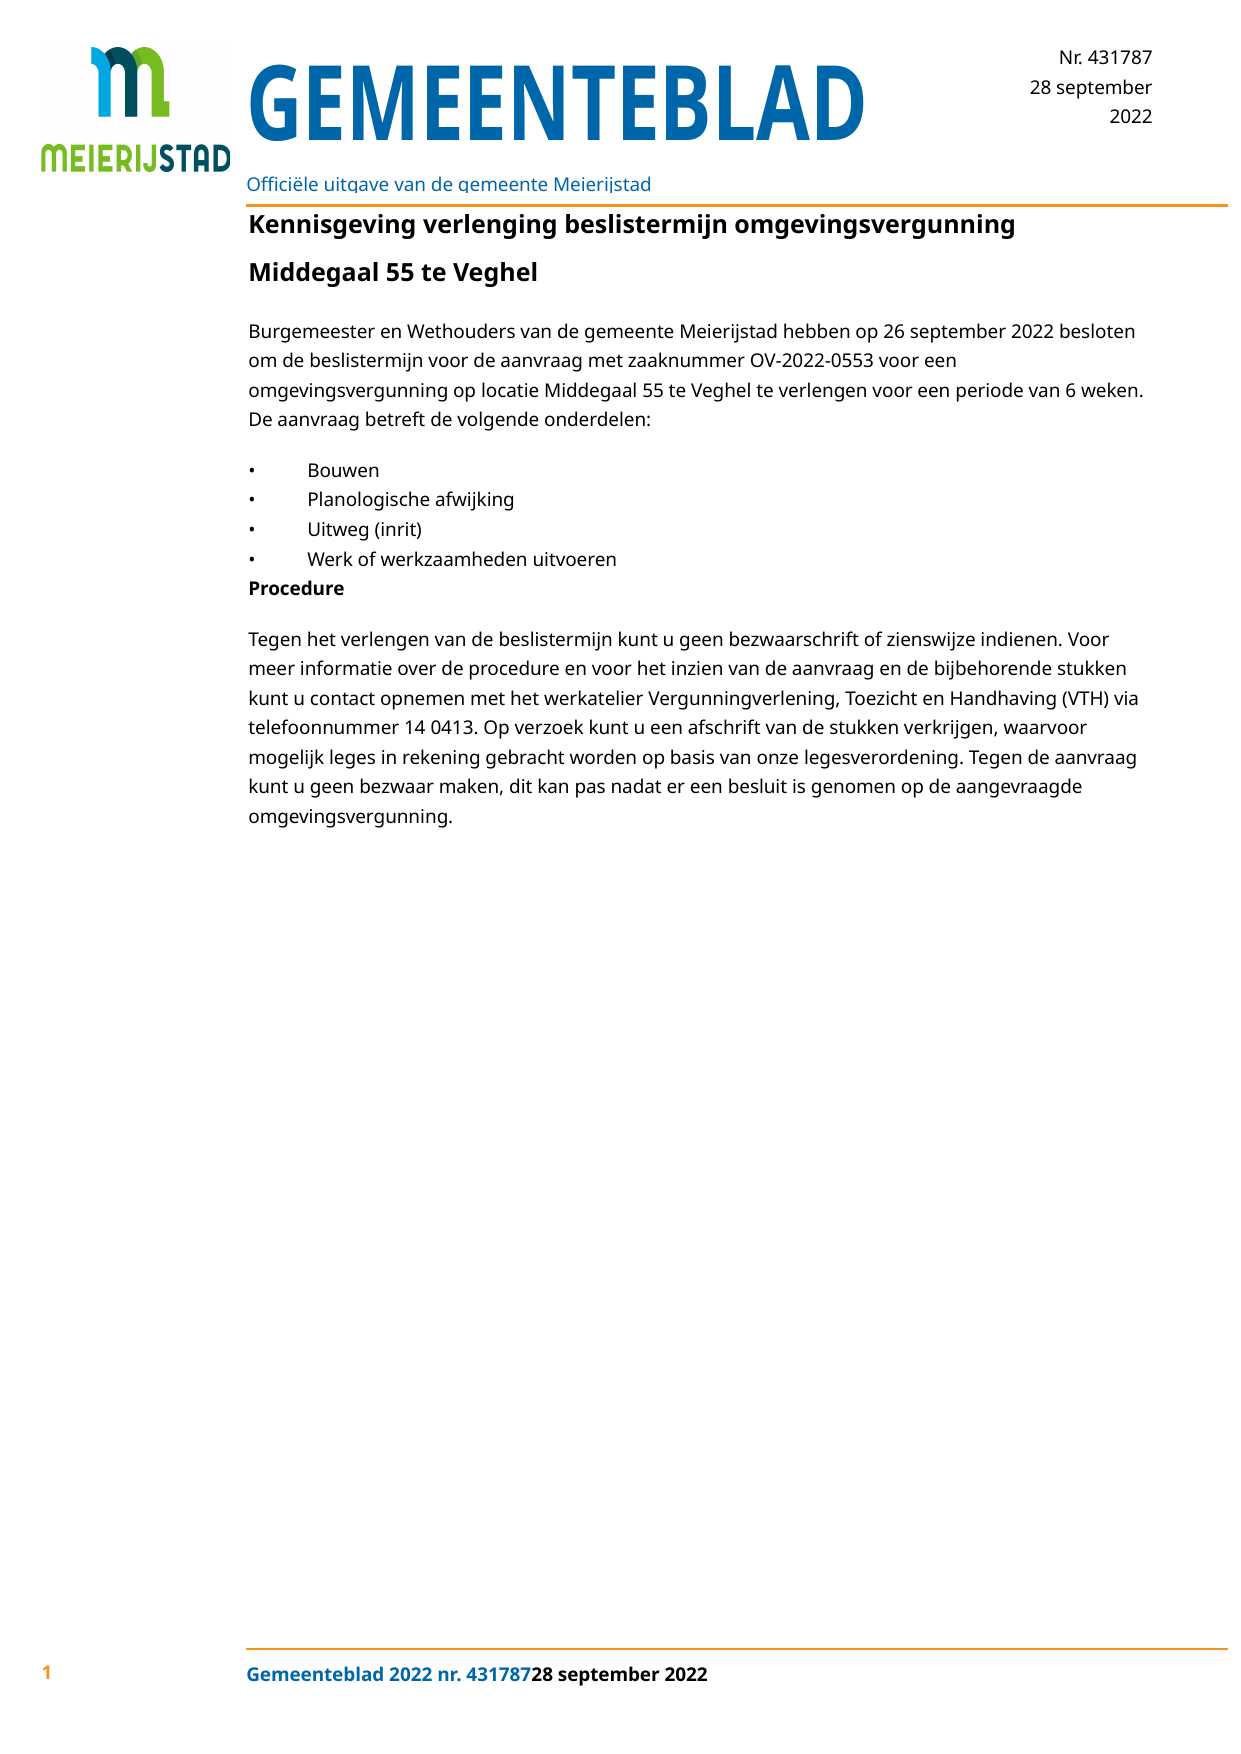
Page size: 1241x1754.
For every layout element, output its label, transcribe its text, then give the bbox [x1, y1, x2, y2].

text Kennisgeving verlenging beslistermijn omgevingsvergunning Middegaal 55 te Veghel [248, 207, 1152, 288]
list Bouwen [248, 457, 1152, 483]
picture [41, 47, 231, 172]
list Uitweg (inrit) [248, 516, 1152, 542]
list Planologische afwijking [248, 487, 1152, 512]
text Procedure [248, 575, 1152, 601]
list Werk of werkzaamheden uitvoeren [248, 546, 1152, 572]
text Burgemeester en Wethouders van de gemeente Meierijstad hebben op 26 september 2022 besloten om de beslistermijn voor de aanvraag met zaaknummer OV-2022-0553 voor een omgevingsvergunning op locatie Middegaal 55 te Veghel te verlengen voor een periode van 6 weken. De aanvraag betreft de volgende onderdelen: [248, 318, 1152, 432]
text Tegen het verlengen van de beslistermijn kunt u geen bezwaarschrift of zienswijze indienen. Voor meer informatie over de procedure en voor het inzien van de aanvraag en de bijbehorende stukken kunt u contact opnemen met het werkatelier Vergunningverlening, Toezicht en Handhaving (VTH) via telefoonnummer 14 0413. Op verzoek kunt u een afschrift van de stukken verkrijgen, waarvoor mogelijk leges in rekening gebracht worden op basis van onze legesverordening. Tegen de aanvraag kunt u geen bezwaar maken, dit kan pas nadat er een besluit is genomen op de aangevraagde omgevingsvergunning. [248, 626, 1152, 829]
